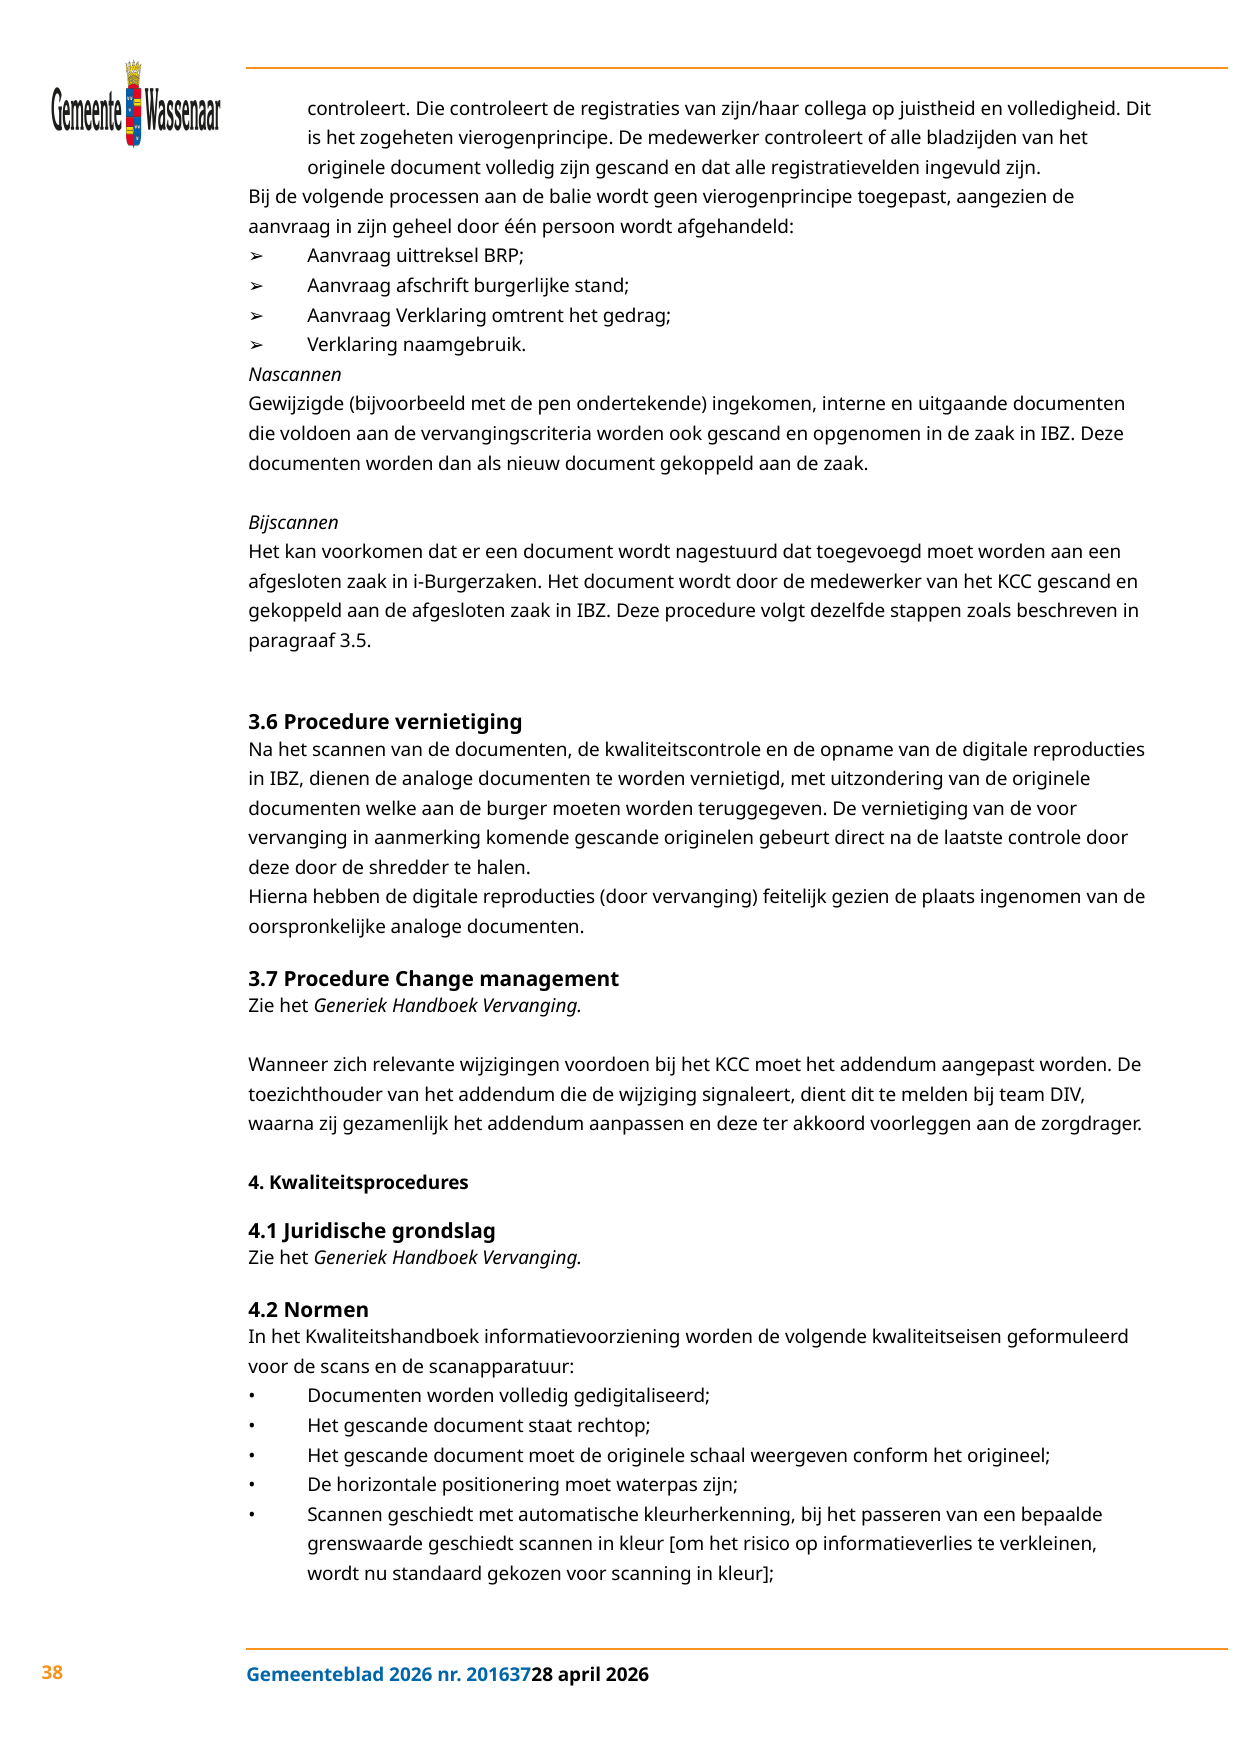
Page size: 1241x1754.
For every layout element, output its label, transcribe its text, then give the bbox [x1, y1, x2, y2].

text Bijscannen [248, 509, 1152, 535]
text Nascannen [248, 361, 1152, 387]
list Aanvraag afschrift burgerlijke stand; [248, 272, 1152, 298]
text 3.6 Procedure vernietiging [248, 707, 1152, 736]
text 4. Kwaliteitsprocedures [248, 1169, 1152, 1195]
picture [41, 47, 231, 172]
text 3.7 Procedure Change management [248, 964, 1152, 992]
list Aanvraag uittreksel BRP; [248, 243, 1152, 268]
text Gewijzigde (bijvoorbeeld met de pen ondertekende) ingekomen, interne en uitgaande documenten die voldoen aan de vervangingscriteria worden ook gescand en opgenomen in de zaak in IBZ. Deze documenten worden dan als nieuw document gekoppeld aan de zaak. [248, 391, 1152, 476]
text 4.1 Juridische grondslag [248, 1216, 1152, 1244]
text 4.2 Normen [248, 1295, 1152, 1323]
list Scannen geschiedt met automatische kleurherkenning, bij het passeren van een bepaalde grenswaarde geschiedt scannen in kleur [om het risico op informatieverlies te verkleinen, wordt nu standaard gekozen voor scanning in kleur]; [248, 1501, 1152, 1586]
text In het Kwaliteitshandboek informatievoorziening worden de volgende kwaliteitseisen geformuleerd voor de scans en de scanapparatuur: [248, 1323, 1152, 1379]
list Het gescande document staat rechtop; [248, 1412, 1152, 1438]
text Wanneer zich relevante wijzigingen voordoen bij het KCC moet het addendum aangepast worden. De toezichthouder van het addendum die de wijziging signaleert, dient dit te melden bij team DIV, waarna zij gezamenlijk het addendum aanpassen en deze ter akkoord voorleggen aan de zorgdrager. [248, 1051, 1152, 1136]
list Het gescande document moet de originele schaal weergeven conform het origineel; [248, 1442, 1152, 1467]
text Na het scannen van de documenten, de kwaliteitscontrole en de opname van de digitale reproducties in IBZ, dienen de analoge documenten te worden vernietigd, met uitzondering van de originele documenten welke aan de burger moeten worden teruggegeven. De vernietiging van de voor vervanging in aanmerking komende gescande originelen gebeurt direct na de laatste controle door deze door de shredder te halen. [248, 736, 1152, 880]
list Documenten worden volledig gedigitaliseerd; [248, 1383, 1152, 1408]
text Bij de volgende processen aan de balie wordt geen vierogenprincipe toegepast, aangezien de aanvraag in zijn geheel door één persoon wordt afgehandeld: [248, 183, 1152, 239]
text Het kan voorkomen dat er een document wordt nagestuurd dat toegevoegd moet worden aan een afgesloten zaak in i-Burgerzaken. Het document wordt door de medewerker van het KCC gescand en gekoppeld aan de afgesloten zaak in IBZ. Deze procedure volgt dezelfde stappen zoals beschreven in paragraaf 3.5. [248, 538, 1152, 653]
list De horizontale positionering moet waterpas zijn; [248, 1471, 1152, 1497]
list Aanvraag Verklaring omtrent het gedrag; [248, 302, 1152, 328]
list controleert. Die controleert de registraties van zijn/haar collega op juistheid en volledigheid. Dit is het zogeheten vierogenprincipe. De medewerker controleert of alle bladzijden van het originele document volledig zijn gescand en dat alle registratievelden ingevuld zijn. [248, 95, 1152, 180]
text Zie het Generiek Handboek Vervanging. [248, 992, 1152, 1018]
text Zie het Generiek Handboek Vervanging. [248, 1244, 1152, 1270]
list Verklaring naamgebruik. [248, 331, 1152, 357]
text Hierna hebben de digitale reproducties (door vervanging) feitelijk gezien de plaats ingenomen van de oorspronkelijke analoge documenten. [248, 884, 1152, 939]
